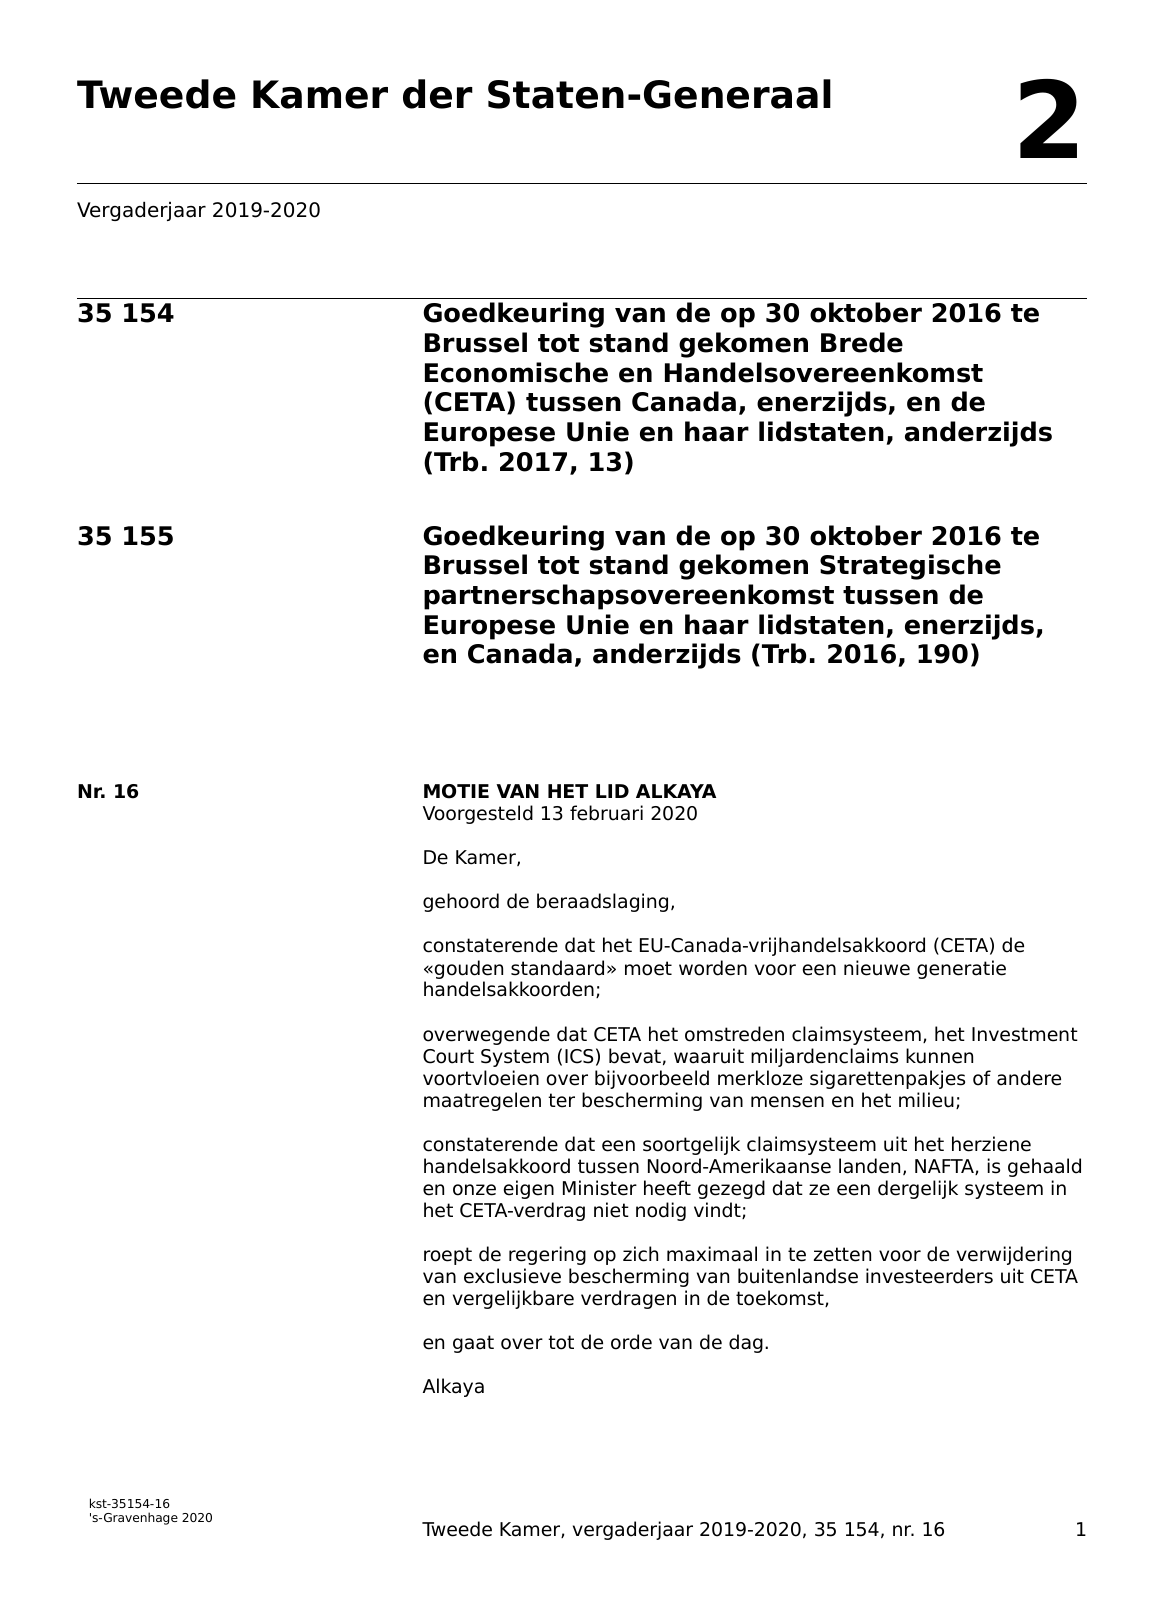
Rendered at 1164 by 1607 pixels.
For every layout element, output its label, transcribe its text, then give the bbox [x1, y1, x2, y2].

text en gaat over tot de orde van de dag. [422, 1332, 1087, 1354]
text overwegende dat CETA het omstreden claimsysteem, het Investment Court System (ICS) bevat, waaruit miljardenclaims kunnen voortvloeien over bijvoorbeeld merkloze sigarettenpakjes of andere maatregelen ter bescherming van mensen en het milieu; [422, 1023, 1087, 1111]
table_cell Vergaderjaar 2019-2020 [77, 184, 1087, 298]
text Voorgesteld 13 februari 2020 [422, 803, 1087, 825]
subtitle 35 155 Goedkeuring van de op 30 oktober 2016 te Brussel tot stand gekomen Strategische partnerschapsovereenkomst tussen de Europese Unie en haar lidstaten, enerzijds, en Canada, anderzijds (Trb. 2016, 190) [77, 521, 1087, 670]
subtitle Nr. 16 MOTIE VAN HET LID ALKAYA [77, 781, 1087, 803]
subtitle 35 154 Goedkeuring van de op 30 oktober 2016 te Brussel tot stand gekomen Brede Economische en Handelsovereenkomst (CETA) tussen Canada, enerzijds, en de Europese Unie en haar lidstaten, anderzijds (Trb. 2017, 13) [77, 299, 1087, 477]
text constaterende dat het EU-Canada-vrijhandelsakkoord (CETA) de «gouden standaard» moet worden voor een nieuwe generatie handelsakkoorden; [422, 935, 1087, 1001]
text roept de regering op zich maximaal in te zetten voor de verwijdering van exclusieve bescherming van buitenlandse investeerders uit CETA en vergelijkbare verdragen in de toekomst, [422, 1244, 1087, 1310]
text constaterende dat een soortgelijk claimsysteem uit het herziene handelsakkoord tussen Noord-Amerikaanse landen, NAFTA, is gehaald en onze eigen Minister heeft gezegd dat ze een dergelijk systeem in het CETA-verdrag niet nodig vindt; [422, 1134, 1087, 1222]
text kst-35154-16 [88, 1497, 323, 1511]
table_header Tweede Kamer der Staten-Generaal [77, 59, 886, 183]
text De Kamer, [422, 847, 1087, 869]
text 's-Gravenhage 2020 [88, 1511, 323, 1525]
table_header 2 [886, 59, 1087, 183]
text Alkaya [422, 1376, 1087, 1398]
text gehoord de beraadslaging, [422, 891, 1087, 913]
